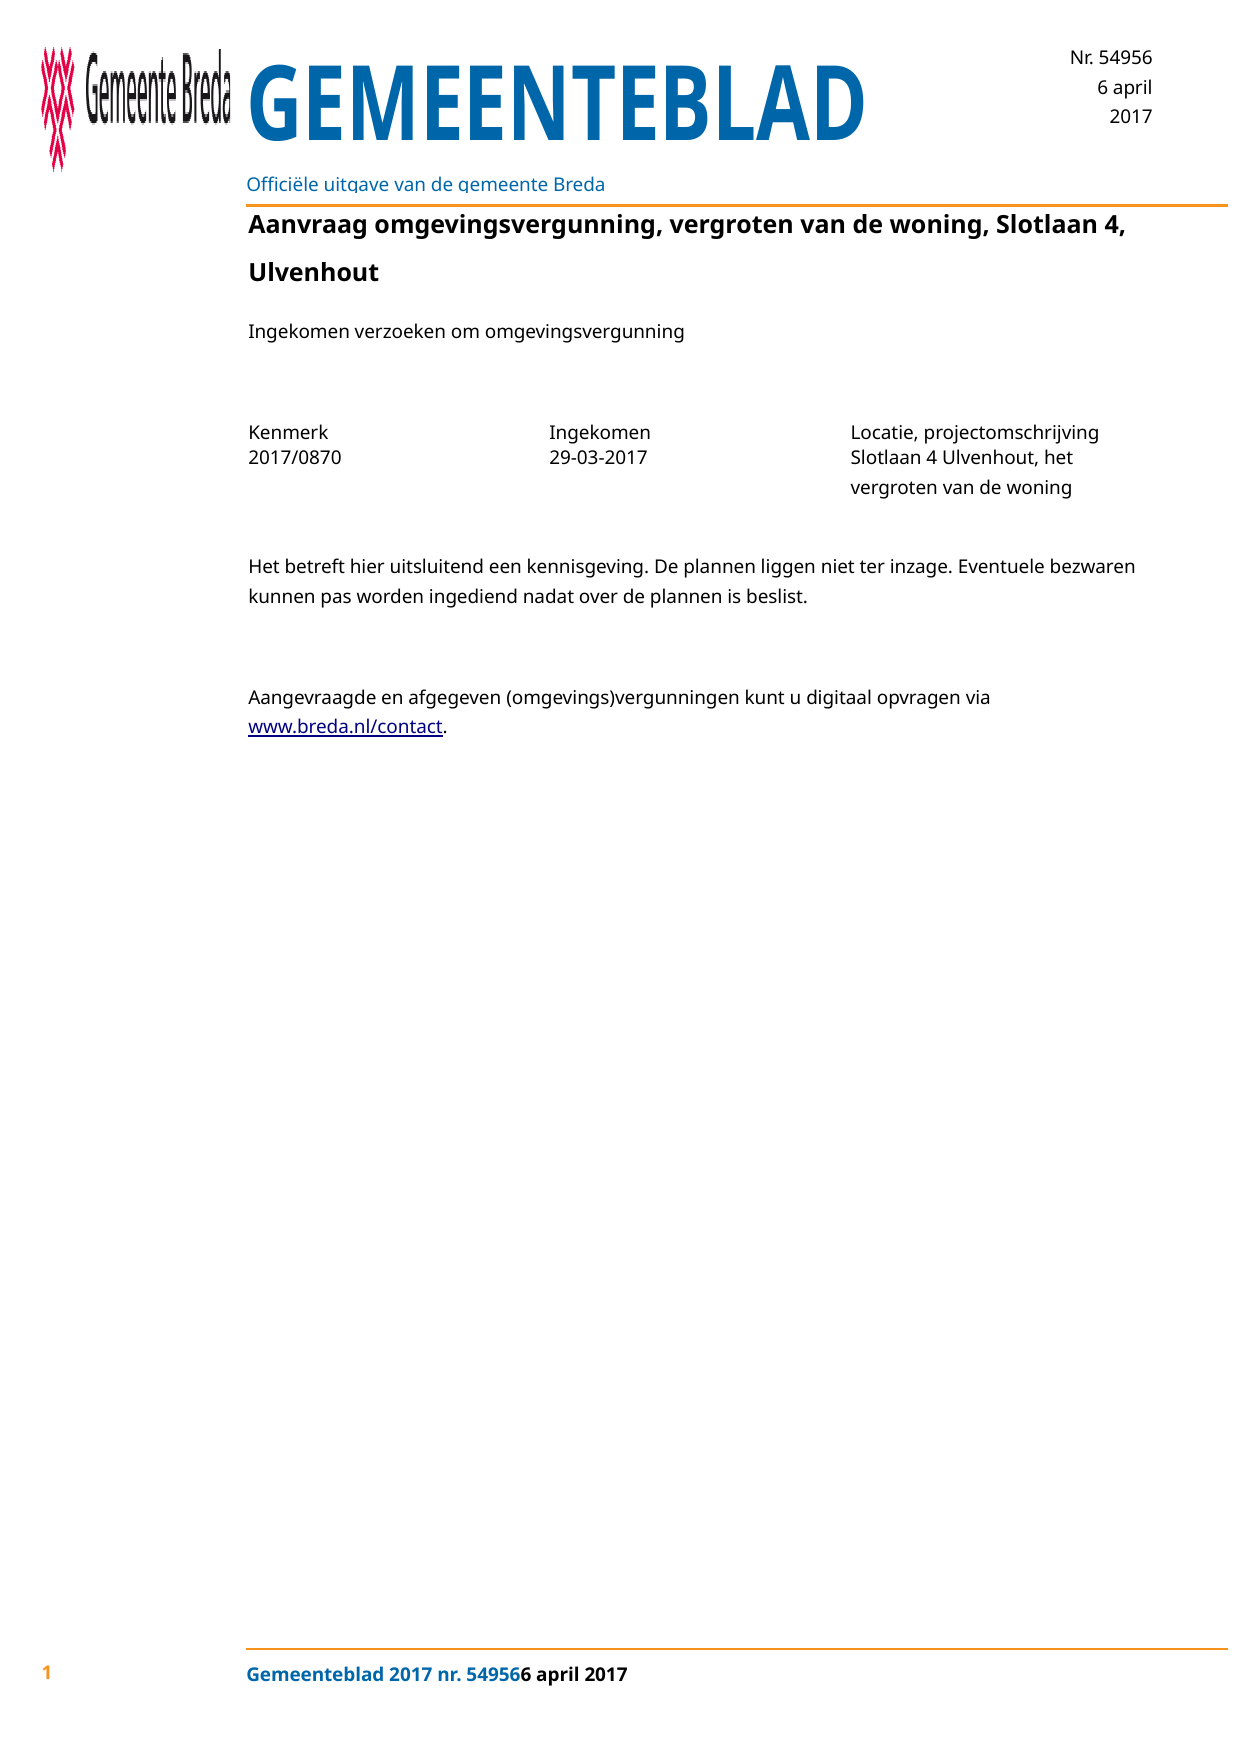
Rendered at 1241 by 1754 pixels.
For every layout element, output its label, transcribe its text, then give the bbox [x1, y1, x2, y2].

picture [41, 47, 231, 172]
table_header Ingekomen [549, 419, 850, 444]
table_header Kenmerk [248, 419, 549, 444]
text Ingekomen verzoeken om omgevingsvergunning [248, 318, 1152, 344]
table_cell 2017/0870 [248, 445, 549, 500]
text Aanvraag omgevingsvergunning, vergroten van de woning, Slotlaan 4, Ulvenhout [248, 207, 1152, 288]
table_cell Slotlaan 4 Ulvenhout, het vergroten van de woning [850, 445, 1152, 500]
table_cell 29-03-2017 [549, 445, 850, 500]
text Aangevraagde en afgegeven (omgevings)vergunningen kunt u digitaal opvragen via www.breda.nl/contact. [248, 684, 1152, 739]
text Het betreft hier uitsluitend een kennisgeving. De plannen liggen niet ter inzage. Eventuele bezwaren kunnen pas worden ingediend nadat over de plannen is beslist. [248, 553, 1152, 609]
table_header Locatie, projectomschrijving [850, 419, 1152, 444]
